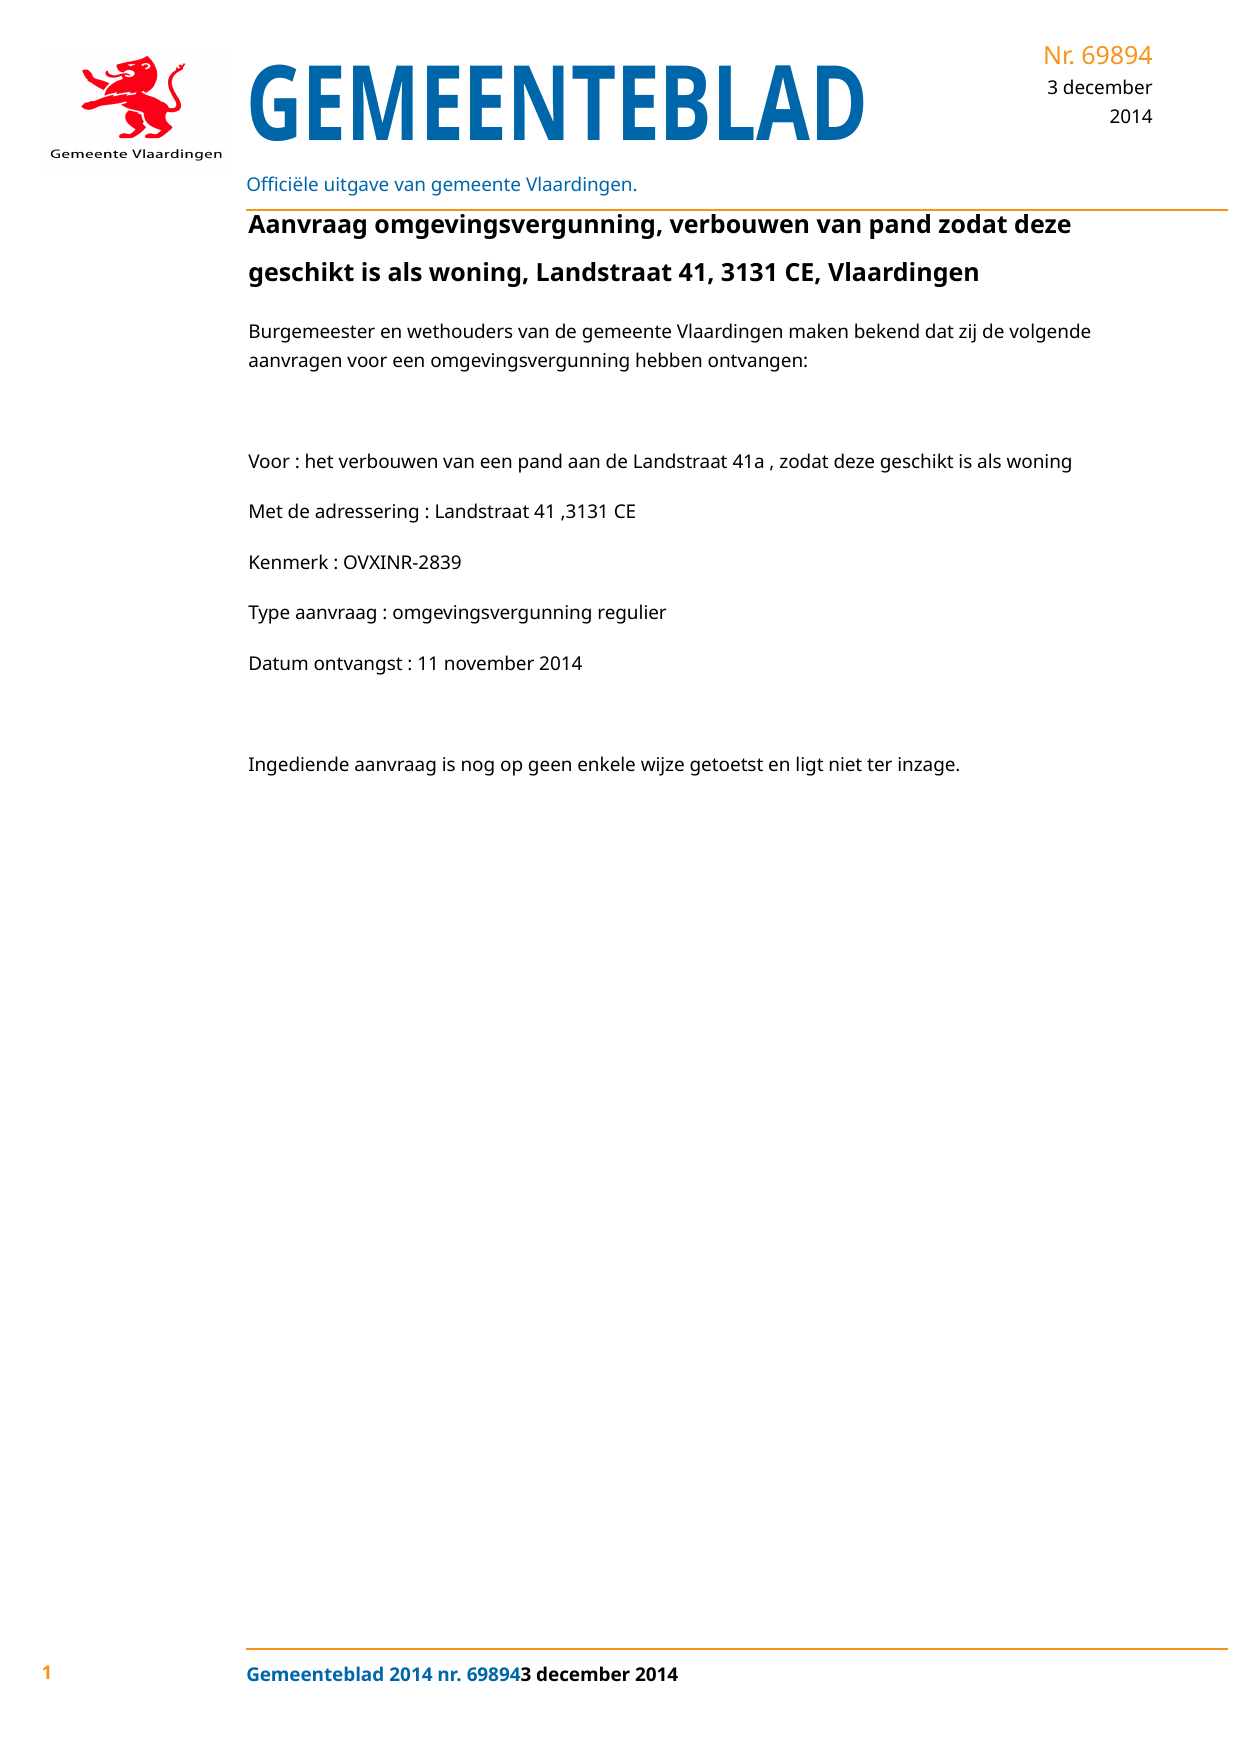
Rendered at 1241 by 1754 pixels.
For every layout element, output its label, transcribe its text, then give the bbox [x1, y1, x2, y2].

text Datum ontvangst : 11 november 2014 [248, 650, 1152, 676]
text Burgemeester en wethouders van de gemeente Vlaardingen maken bekend dat zij de volgende aanvragen voor een omgevingsvergunning hebben ontvangen: [248, 318, 1152, 373]
text Met de adressering : Landstraat 41 ,3131 CE [248, 499, 1152, 524]
text Voor : het verbouwen van een pand aan de Landstraat 41a , zodat deze geschikt is als woning [248, 448, 1152, 474]
picture [41, 47, 231, 172]
text Aanvraag omgevingsvergunning, verbouwen van pand zodat deze geschikt is als woning, Landstraat 41, 3131 CE, Vlaardingen [248, 211, 1152, 288]
text Type aanvraag : omgevingsvergunning regulier [248, 599, 1152, 625]
text Kenmerk : OVXINR-2839 [248, 549, 1152, 575]
text Ingediende aanvraag is nog op geen enkele wijze getoetst en ligt niet ter inzage. [248, 751, 1152, 777]
